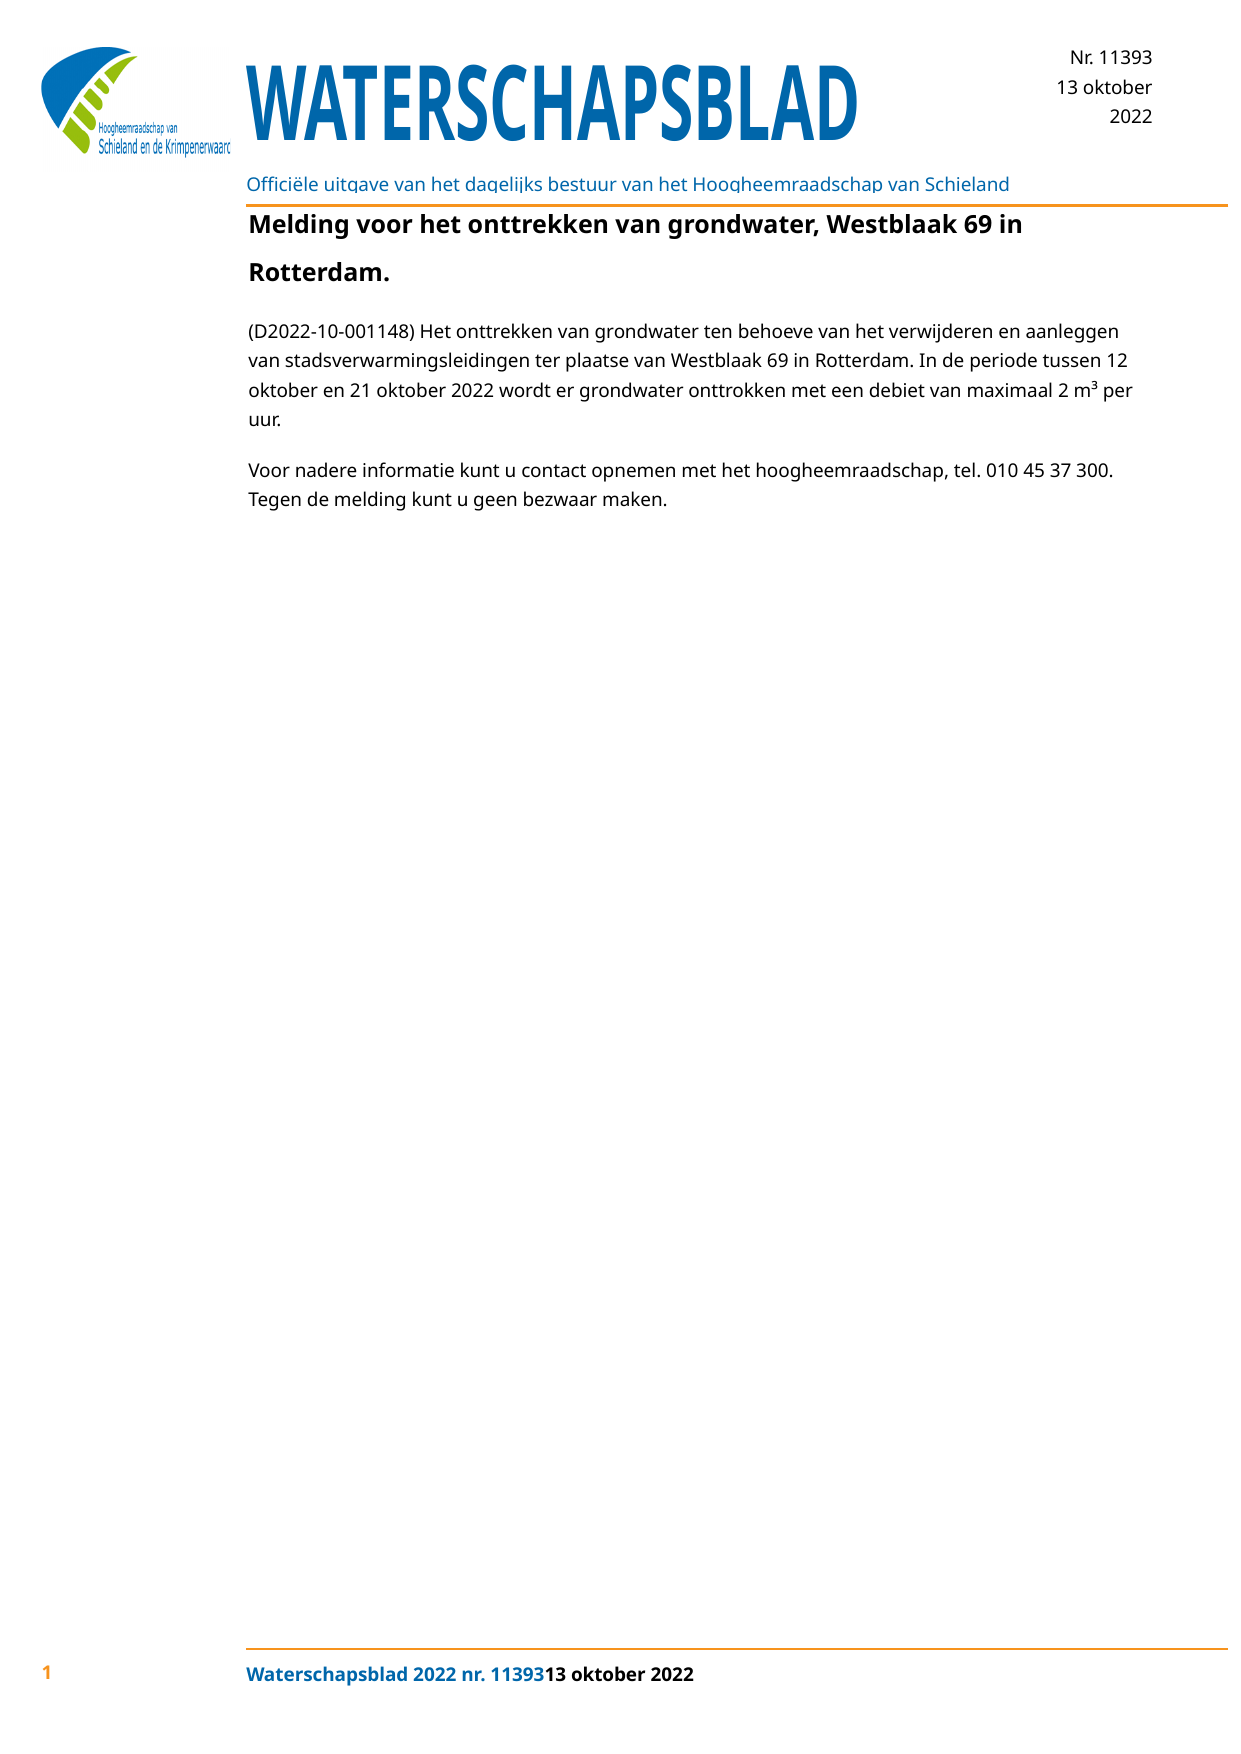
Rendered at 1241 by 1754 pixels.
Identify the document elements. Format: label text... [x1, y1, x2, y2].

text Voor nadere informatie kunt u contact opnemen met het hoogheemraadschap, tel. 010 45 37 300. Tegen de melding kunt u geen bezwaar maken. [248, 457, 1152, 512]
picture [41, 47, 231, 172]
text Melding voor het onttrekken van grondwater, Westblaak 69 in Rotterdam. [248, 207, 1152, 288]
text (D2022-10-001148) Het onttrekken van grondwater ten behoeve van het verwijderen en aanleggen van stadsverwarmingsleidingen ter plaatse van Westblaak 69 in Rotterdam. In de periode tussen 12 oktober en 21 oktober 2022 wordt er grondwater onttrokken met een debiet van maximaal 2 m³ per uur. [248, 318, 1152, 432]
